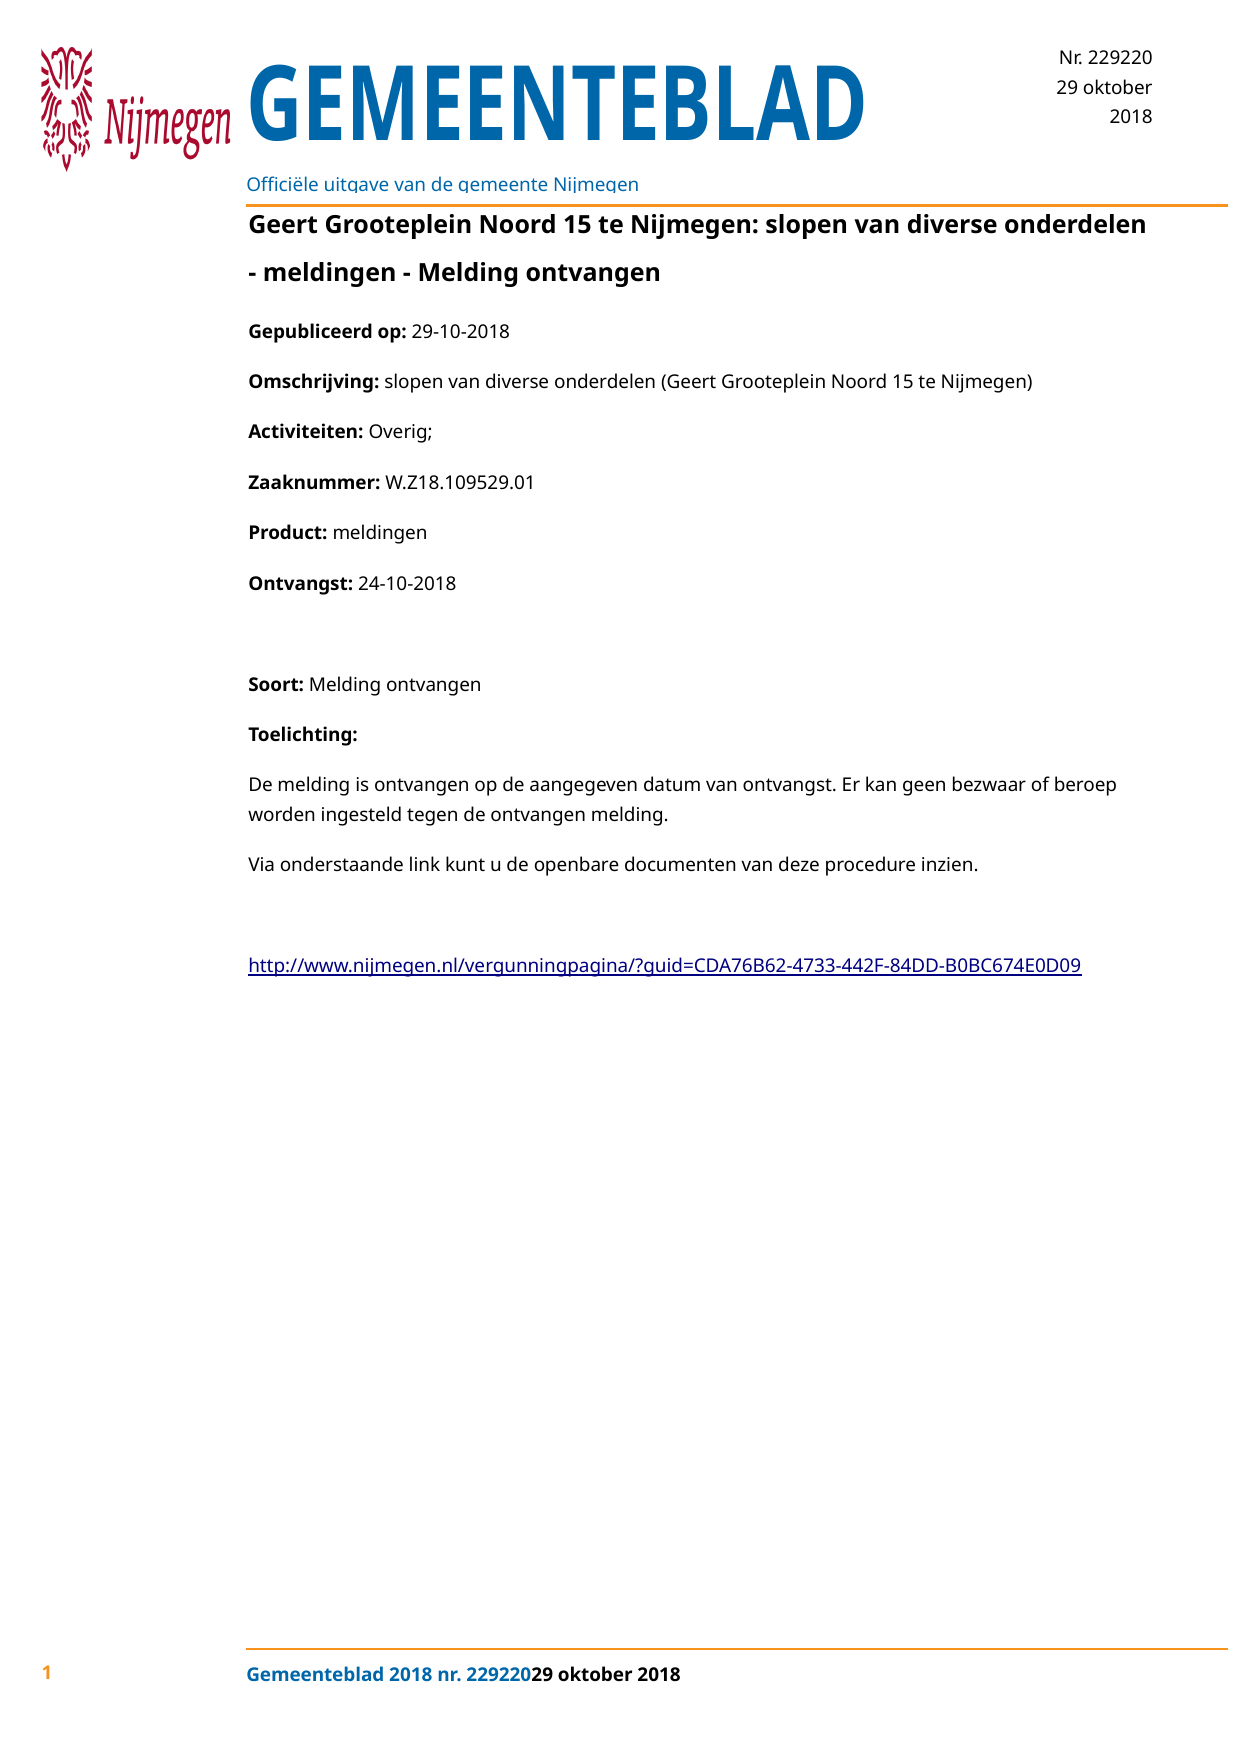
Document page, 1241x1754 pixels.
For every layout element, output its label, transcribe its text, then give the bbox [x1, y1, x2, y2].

text Gepubliceerd op: 29-10-2018 [248, 318, 1152, 344]
text http://www.nijmegen.nl/vergunningpagina/?guid=CDA76B62-4733-442F-84DD-B0BC674E0D09 [248, 952, 1152, 978]
text Soort: Melding ontvangen [248, 671, 1152, 697]
text Ontvangst: 24-10-2018 [248, 570, 1152, 596]
text De melding is ontvangen op de aangegeven datum van ontvangst. Er kan geen bezwaar of beroep worden ingesteld tegen de ontvangen melding. [248, 772, 1152, 827]
text Omschrijving: slopen van diverse onderdelen (Geert Grooteplein Noord 15 te Nijmegen) [248, 368, 1152, 394]
picture [41, 47, 231, 172]
text Geert Grooteplein Noord 15 te Nijmegen: slopen van diverse onderdelen - meldingen - Melding ontvangen [248, 207, 1152, 288]
text Toelichting: [248, 721, 1152, 747]
text Via onderstaande link kunt u de openbare documenten van deze procedure inzien. [248, 852, 1152, 877]
text Activiteiten: Overig; [248, 419, 1152, 444]
text Zaaknummer: W.Z18.109529.01 [248, 469, 1152, 495]
text Product: meldingen [248, 519, 1152, 545]
